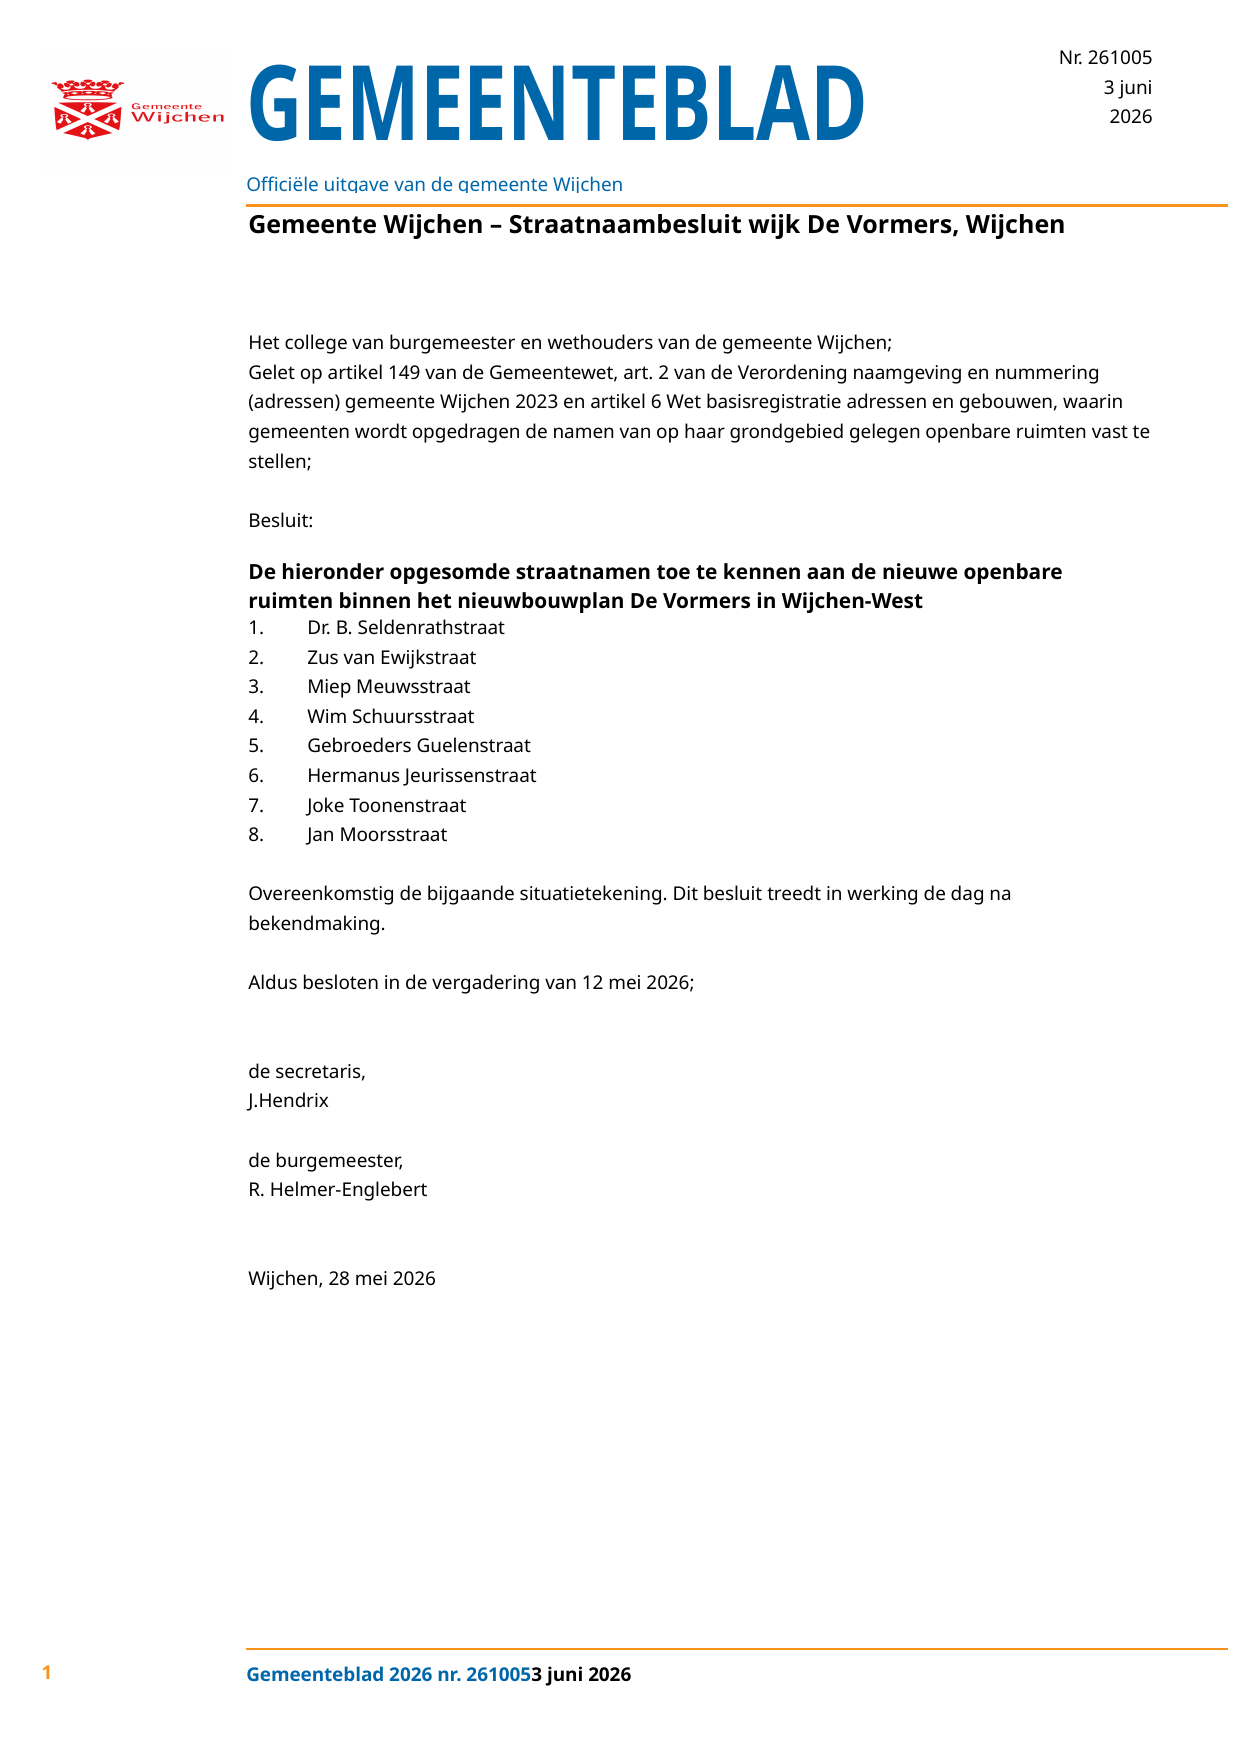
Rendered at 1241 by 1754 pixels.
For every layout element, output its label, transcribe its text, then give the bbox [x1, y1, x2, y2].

text R. Helmer-Englebert [248, 1176, 1152, 1202]
list Wim Schuursstraat [248, 703, 1152, 729]
text De hieronder opgesomde straatnamen toe te kennen aan de nieuwe openbare ruimten binnen het nieuwbouwplan De Vormers in Wijchen-West [248, 557, 1152, 614]
text Het college van burgemeester en wethouders van de gemeente Wijchen; [248, 329, 1152, 355]
text Gelet op artikel 149 van de Gemeentewet, art. 2 van de Verordening naamgeving en nummering (adressen) gemeente Wijchen 2023 en artikel 6 Wet basisregistratie adressen en gebouwen, waarin gemeenten wordt opgedragen de namen van op haar grondgebied gelegen openbare ruimten vast te stellen; [248, 359, 1152, 473]
list Miep Meuwsstraat [248, 673, 1152, 699]
list Joke Toonenstraat [248, 792, 1152, 817]
picture [41, 47, 231, 172]
list Zus van Ewijkstraat [248, 644, 1152, 669]
text Overeenkomstig de bijgaande situatietekening. Dit besluit treedt in werking de dag na bekendmaking. [248, 881, 1152, 936]
text Aldus besloten in de vergadering van 12 mei 2026; [248, 969, 1152, 995]
list Gebroeders Guelenstraat [248, 733, 1152, 758]
text Besluit: [248, 507, 1152, 533]
text Gemeente Wijchen – Straatnaambesluit wijk De Vormers, Wijchen [248, 207, 1152, 241]
text Wijchen, 28 mei 2026 [248, 1265, 1152, 1291]
text de secretaris, [248, 1058, 1152, 1084]
list Hermanus Jeurissenstraat [248, 762, 1152, 788]
list Jan Moorsstraat [248, 821, 1152, 847]
text de burgemeester, [248, 1147, 1152, 1172]
text J.Hendrix [248, 1088, 1152, 1113]
list Dr. B. Seldenrathstraat [248, 614, 1152, 640]
